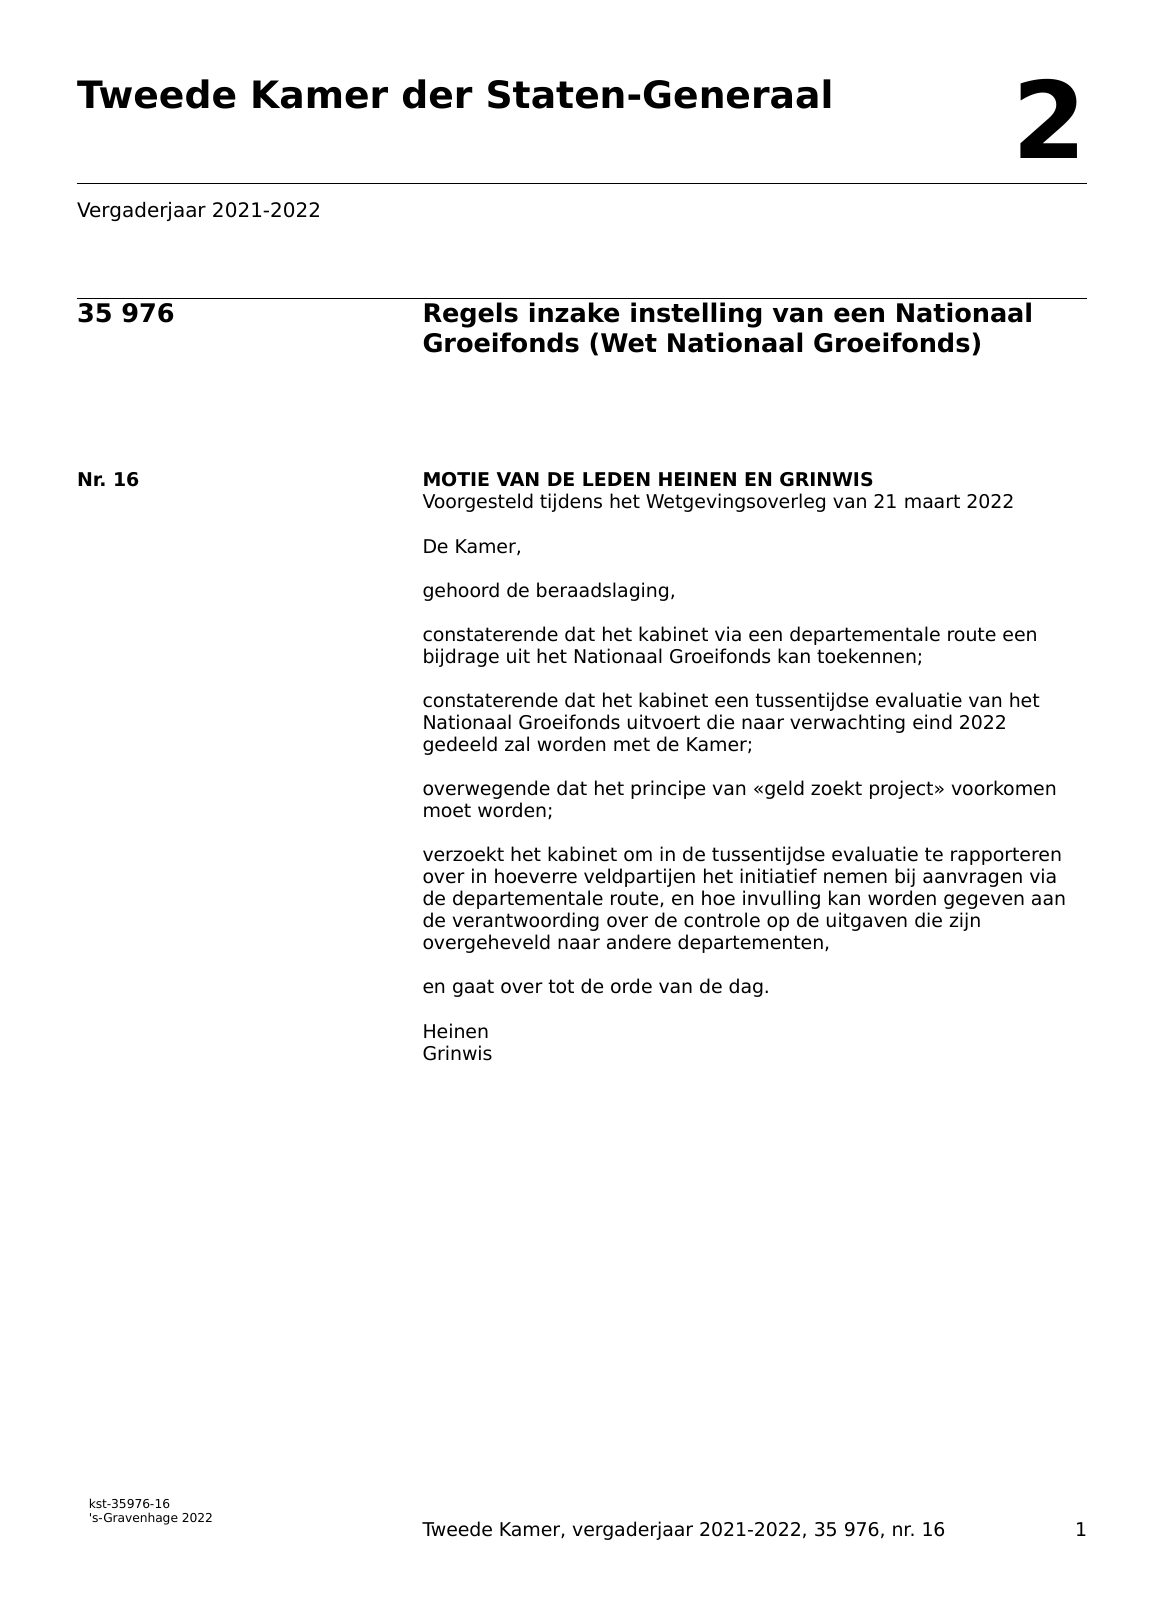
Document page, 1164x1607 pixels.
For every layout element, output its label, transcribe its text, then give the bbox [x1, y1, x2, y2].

table_header 2 [886, 59, 1087, 183]
text kst-35976-16 [88, 1497, 323, 1511]
text overwegende dat het principe van «geld zoekt project» voorkomen moet worden; [422, 778, 1087, 822]
text Voorgesteld tijdens het Wetgevingsoverleg van 21 maart 2022 [422, 491, 1087, 513]
text constaterende dat het kabinet een tussentijdse evaluatie van het Nationaal Groeifonds uitvoert die naar verwachting eind 2022 gedeeld zal worden met de Kamer; [422, 690, 1087, 756]
text Heinen [422, 1021, 1087, 1042]
text De Kamer, [422, 536, 1087, 557]
text 's-Gravenhage 2022 [88, 1511, 323, 1525]
text gehoord de beraadslaging, [422, 580, 1087, 602]
text en gaat over tot de orde van de dag. [422, 976, 1087, 998]
text constaterende dat het kabinet via een departementale route een bijdrage uit het Nationaal Groeifonds kan toekennen; [422, 624, 1087, 668]
text verzoekt het kabinet om in de tussentijdse evaluatie te rapporteren over in hoeverre veldpartijen het initiatief nemen bij aanvragen via de departementale route, en hoe invulling kan worden gegeven aan de verantwoording over de controle op de uitgaven die zijn overgeheveld naar andere departementen, [422, 844, 1087, 954]
table_header Tweede Kamer der Staten-Generaal [77, 59, 886, 183]
subtitle Nr. 16 MOTIE VAN DE LEDEN HEINEN EN GRINWIS [77, 469, 1087, 491]
text Grinwis [422, 1042, 1087, 1064]
table_cell Vergaderjaar 2021-2022 [77, 184, 1087, 298]
subtitle 35 976 Regels inzake instelling van een Nationaal Groeifonds (Wet Nationaal Groeifonds) [77, 299, 1087, 358]
